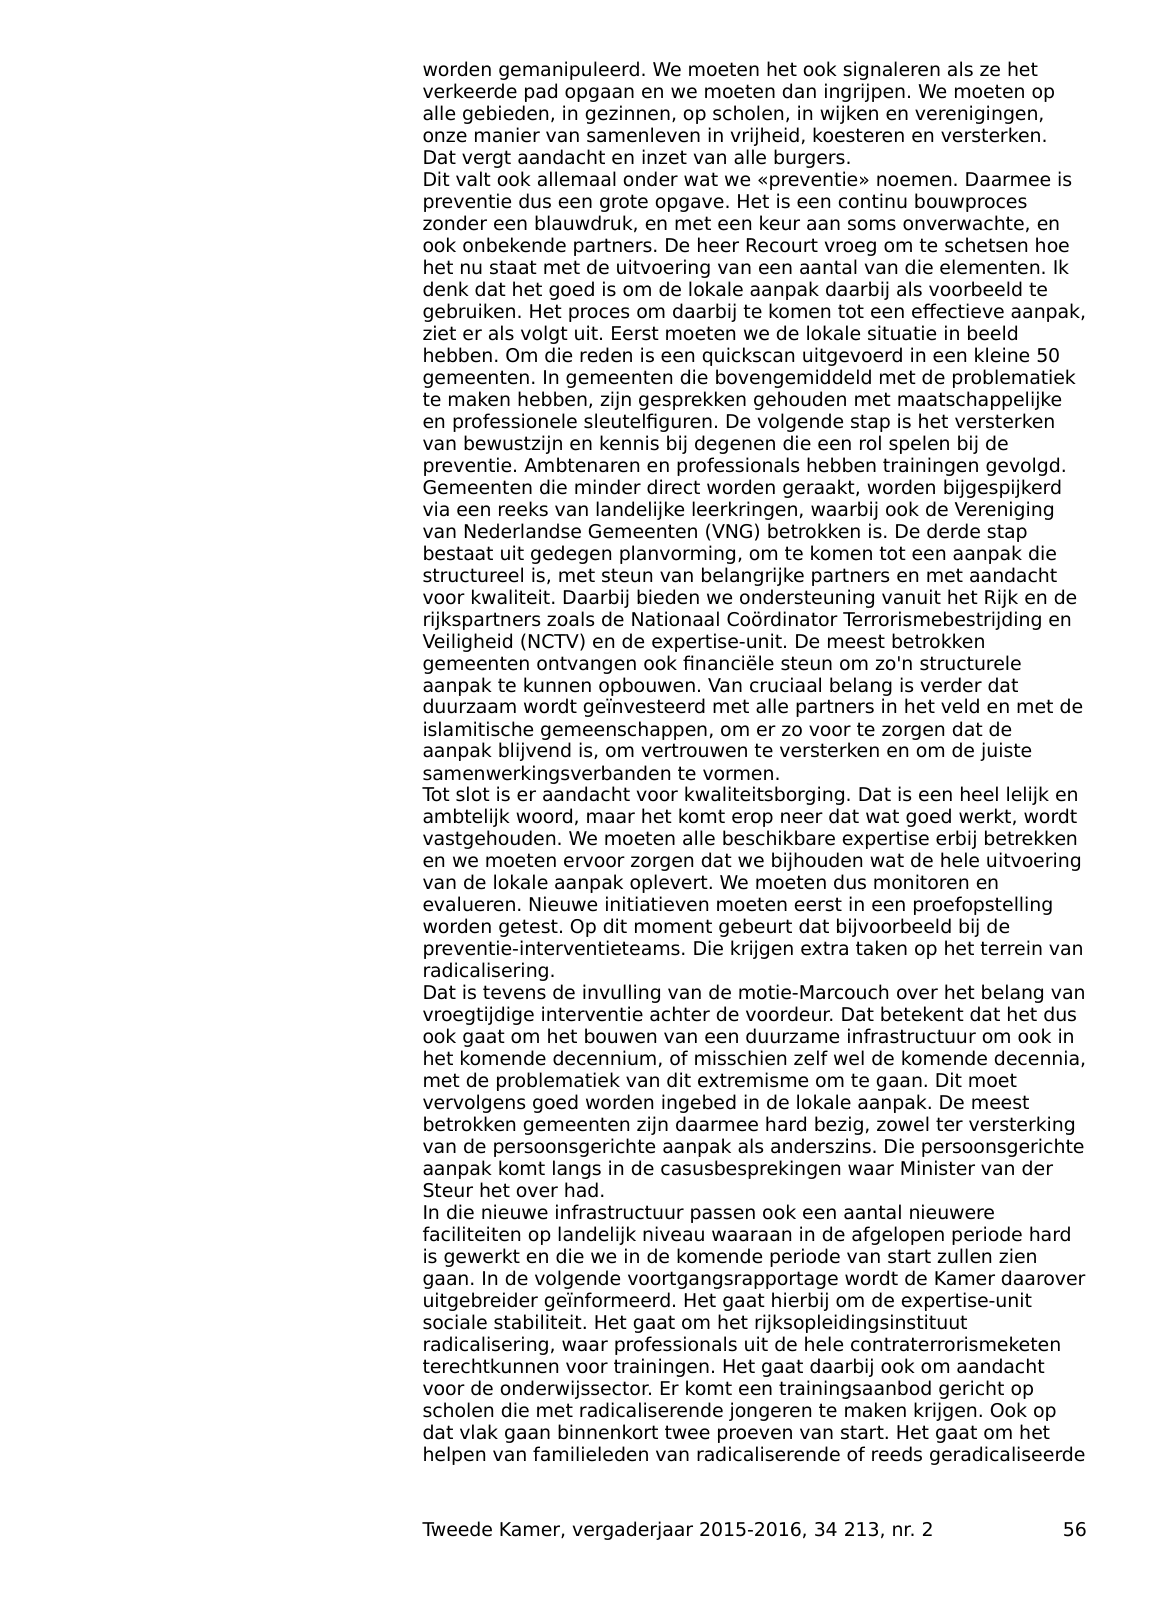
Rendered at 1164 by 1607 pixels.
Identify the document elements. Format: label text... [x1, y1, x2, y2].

text Dit valt ook allemaal onder wat we «preventie» noemen. Daarmee is preventie dus een grote opgave. Het is een continu bouwproces zonder een blauwdruk, en met een keur aan soms onverwachte, en ook onbekende partners. De heer Recourt vroeg om te schetsen hoe het nu staat met de uitvoering van een aantal van die elementen. Ik denk dat het goed is om de lokale aanpak daarbij als voorbeeld te gebruiken. Het proces om daarbij te komen tot een effectieve aanpak, ziet er als volgt uit. Eerst moeten we de lokale situatie in beeld hebben. Om die reden is een quickscan uitgevoerd in een kleine 50 gemeenten. In gemeenten die bovengemiddeld met de problematiek te maken hebben, zijn gesprekken gehouden met maatschappelijke en professionele sleutelfiguren. De volgende stap is het versterken van bewustzijn en kennis bij degenen die een rol spelen bij de preventie. Ambtenaren en professionals hebben trainingen gevolgd. Gemeenten die minder direct worden geraakt, worden bijgespijkerd via een reeks van landelijke leerkringen, waarbij ook de Vereniging van Nederlandse Gemeenten (VNG) betrokken is. De derde stap bestaat uit gedegen planvorming, om te komen tot een aanpak die structureel is, met steun van belangrijke partners en met aandacht voor kwaliteit. Daarbij bieden we ondersteuning vanuit het Rijk en de rijkspartners zoals de Nationaal Coördinator Terrorismebestrijding en Veiligheid (NCTV) en de expertise-unit. De meest betrokken gemeenten ontvangen ook financiële steun om zo'n structurele aanpak te kunnen opbouwen. Van cruciaal belang is verder dat duurzaam wordt geïnvesteerd met alle partners in het veld en met de islamitische gemeenschappen, om er zo voor te zorgen dat de aanpak blijvend is, om vertrouwen te versterken en om de juiste samenwerkingsverbanden te vormen. [422, 169, 1087, 784]
text In die nieuwe infrastructuur passen ook een aantal nieuwere faciliteiten op landelijk niveau waaraan in de afgelopen periode hard is gewerkt en die we in de komende periode van start zullen zien gaan. In de volgende voortgangsrapportage wordt de Kamer daarover uitgebreider geïnformeerd. Het gaat hierbij om de expertise-unit sociale stabiliteit. Het gaat om het rijksopleidingsinstituut radicalisering, waar professionals uit de hele contraterrorismeketen terechtkunnen voor trainingen. Het gaat daarbij ook om aandacht voor de onderwijssector. Er komt een trainingsaanbod gericht op scholen die met radicaliserende jongeren te maken krijgen. Ook op dat vlak gaan binnenkort twee proeven van start. Het gaat om het helpen van familieleden van radicaliserende of reeds geradicaliseerde [422, 1202, 1087, 1466]
text Tot slot is er aandacht voor kwaliteitsborging. Dat is een heel lelijk en ambtelijk woord, maar het komt erop neer dat wat goed werkt, wordt vastgehouden. We moeten alle beschikbare expertise erbij betrekken en we moeten ervoor zorgen dat we bijhouden wat de hele uitvoering van de lokale aanpak oplevert. We moeten dus monitoren en evalueren. Nieuwe initiatieven moeten eerst in een proefopstelling worden getest. Op dit moment gebeurt dat bijvoorbeeld bij de preventie-interventieteams. Die krijgen extra taken op het terrein van radicalisering. [422, 784, 1087, 982]
text worden gemanipuleerd. We moeten het ook signaleren als ze het verkeerde pad opgaan en we moeten dan ingrijpen. We moeten op alle gebieden, in gezinnen, op scholen, in wijken en verenigingen, onze manier van samenleven in vrijheid, koesteren en versterken. Dat vergt aandacht en inzet van alle burgers. [422, 59, 1087, 169]
text Dat is tevens de invulling van de motie-Marcouch over het belang van vroegtijdige interventie achter de voordeur. Dat betekent dat het dus ook gaat om het bouwen van een duurzame infrastructuur om ook in het komende decennium, of misschien zelf wel de komende decennia, met de problematiek van dit extremisme om te gaan. Dit moet vervolgens goed worden ingebed in de lokale aanpak. De meest betrokken gemeenten zijn daarmee hard bezig, zowel ter versterking van de persoonsgerichte aanpak als anderszins. Die persoonsgerichte aanpak komt langs in de casusbesprekingen waar Minister van der Steur het over had. [422, 982, 1087, 1202]
